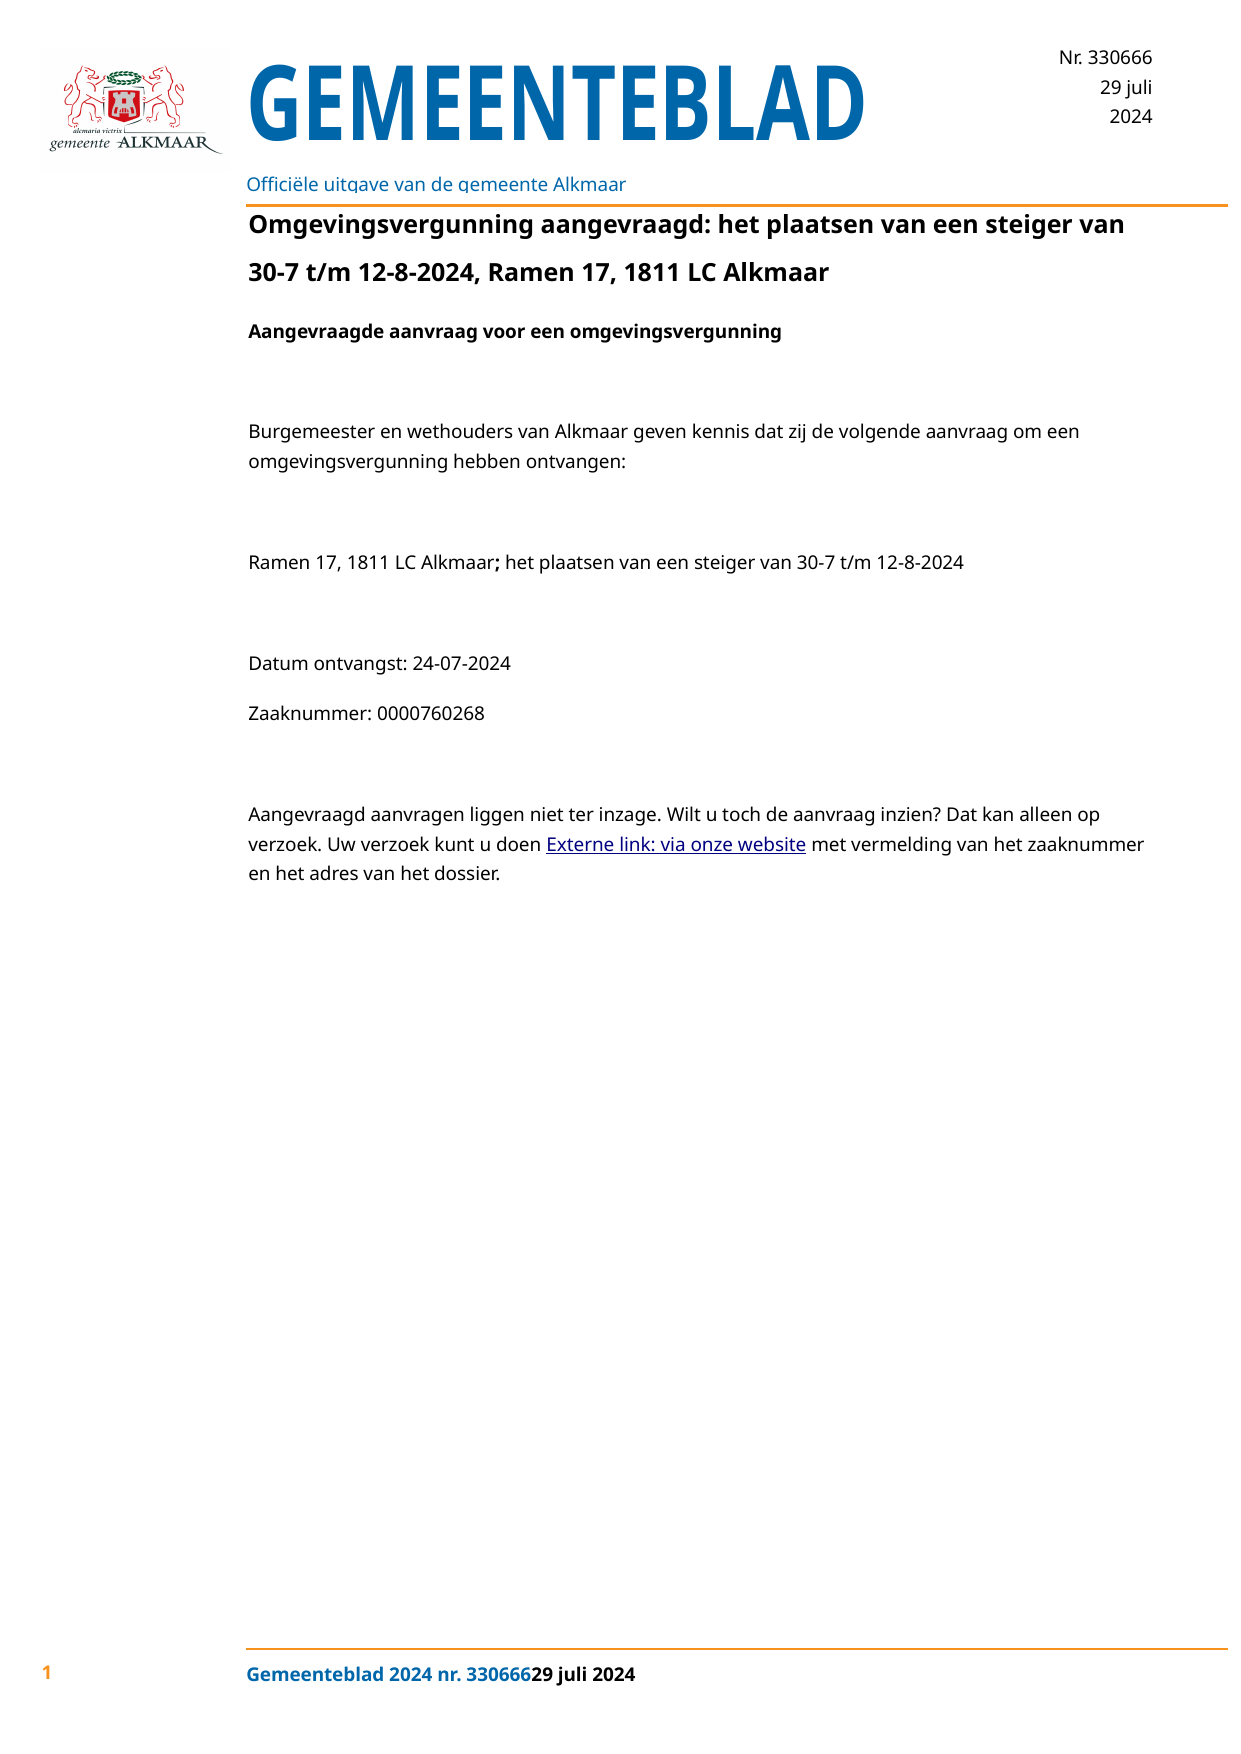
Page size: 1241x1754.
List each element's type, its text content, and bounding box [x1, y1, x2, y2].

text Aangevraagde aanvraag voor een omgevingsvergunning [248, 318, 1152, 344]
text Burgemeester en wethouders van Alkmaar geven kennis dat zij de volgende aanvraag om een omgevingsvergunning hebben ontvangen: [248, 419, 1152, 474]
text Ramen 17, 1811 LC Alkmaar; het plaatsen van een steiger van 30-7 t/m 12-8-2024 [248, 549, 1152, 575]
text Aangevraagd aanvragen liggen niet ter inzage. Wilt u toch de aanvraag inzien? Dat kan alleen op verzoek. Uw verzoek kunt u doen Externe link: via onze website met vermelding van het zaaknummer en het adres van het dossier. [248, 801, 1152, 886]
picture [41, 47, 231, 172]
text Datum ontvangst: 24-07-2024 [248, 650, 1152, 676]
text Zaaknummer: 0000760268 [248, 700, 1152, 726]
text Omgevingsvergunning aangevraagd: het plaatsen van een steiger van 30-7 t/m 12-8-2024, Ramen 17, 1811 LC Alkmaar [248, 207, 1152, 288]
